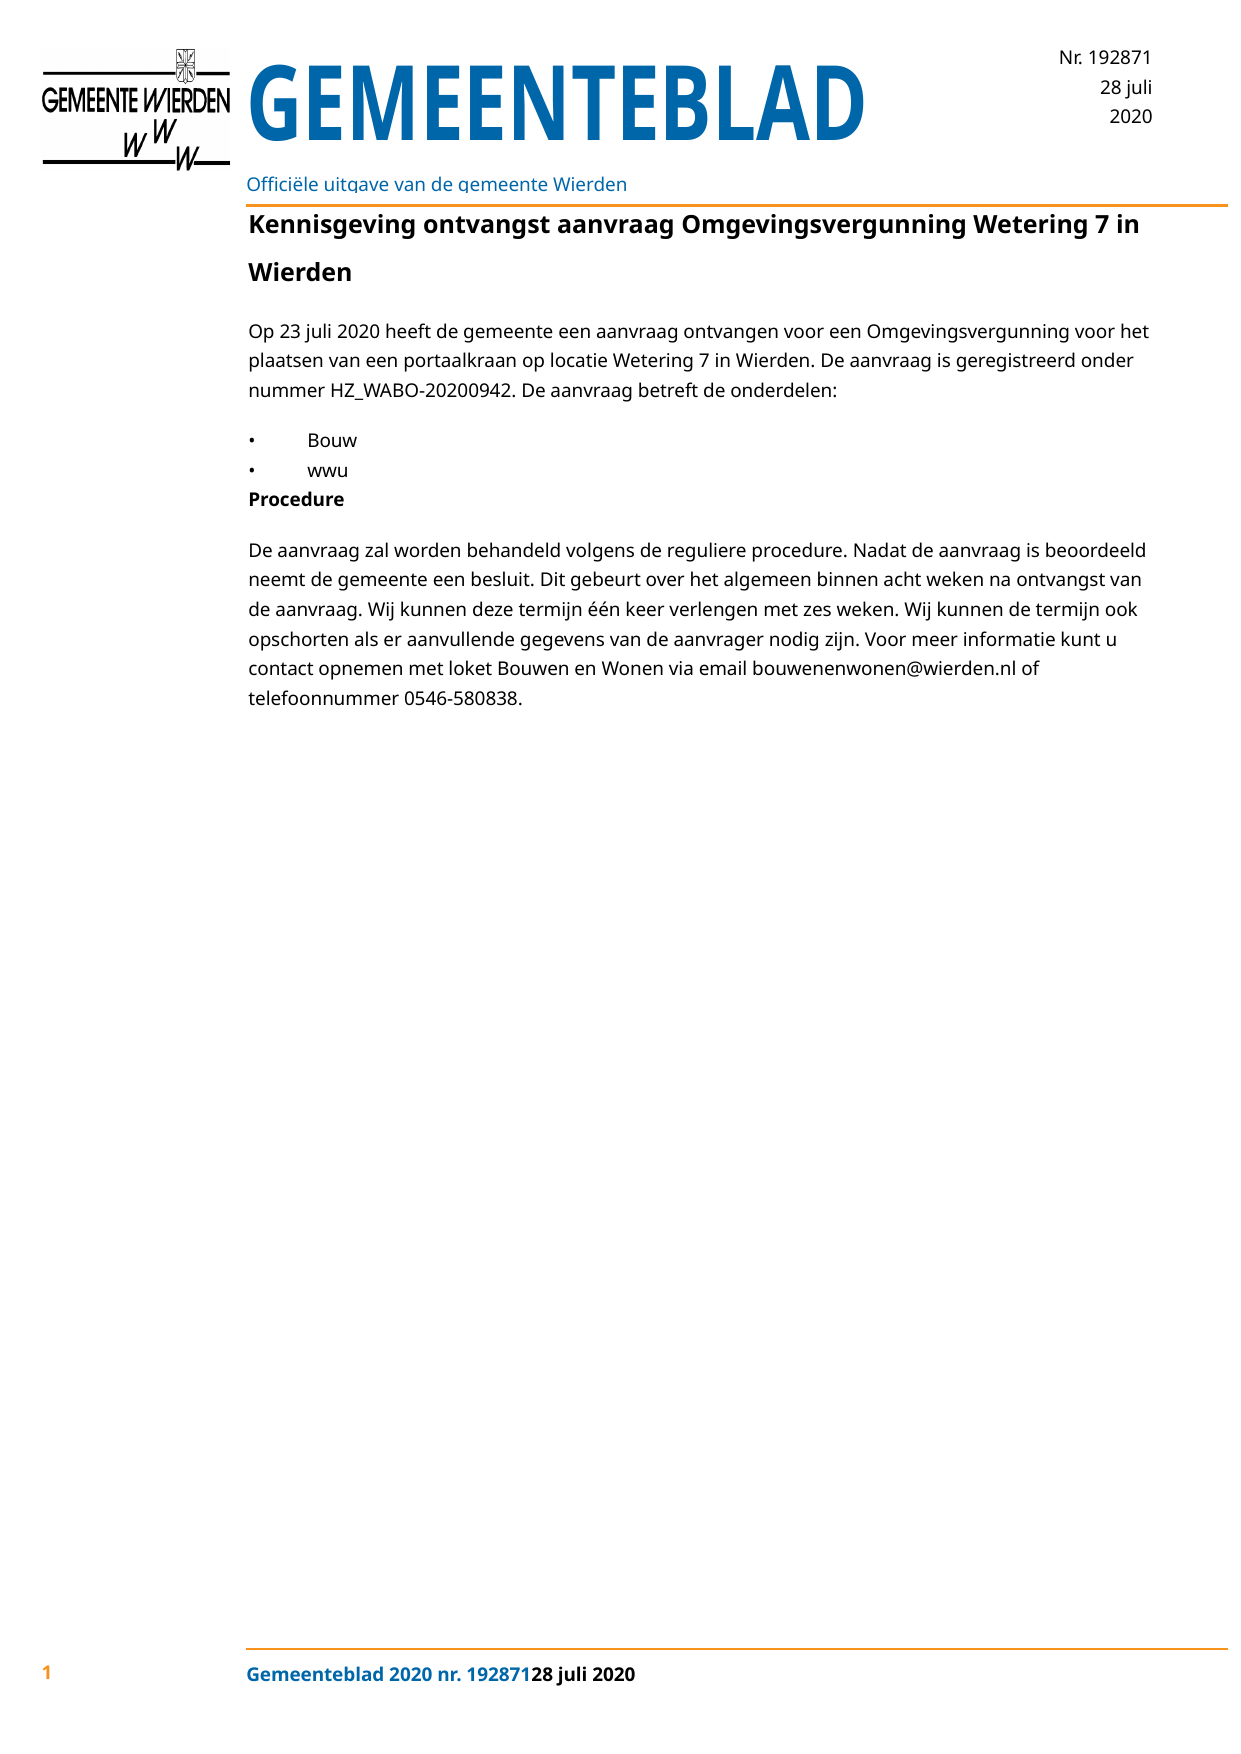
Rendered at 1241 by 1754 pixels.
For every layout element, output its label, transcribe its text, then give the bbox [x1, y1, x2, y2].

list wwu [248, 457, 1152, 483]
text Procedure [248, 487, 1152, 512]
picture [41, 47, 231, 172]
text Kennisgeving ontvangst aanvraag Omgevingsvergunning Wetering 7 in Wierden [248, 207, 1152, 288]
list Bouw [248, 427, 1152, 453]
text De aanvraag zal worden behandeld volgens de reguliere procedure. Nadat de aanvraag is beoordeeld neemt de gemeente een besluit. Dit gebeurt over het algemeen binnen acht weken na ontvangst van de aanvraag. Wij kunnen deze termijn één keer verlengen met zes weken. Wij kunnen de termijn ook opschorten als er aanvullende gegevens van de aanvrager nodig zijn. Voor meer informatie kunt u contact opnemen met loket Bouwen en Wonen via email bouwenenwonen@wierden.nl of telefoonnummer 0546-580838. [248, 537, 1152, 711]
text Op 23 juli 2020 heeft de gemeente een aanvraag ontvangen voor een Omgevingsvergunning voor het plaatsen van een portaalkraan op locatie Wetering 7 in Wierden. De aanvraag is geregistreerd onder nummer HZ_WABO-20200942. De aanvraag betreft de onderdelen: [248, 318, 1152, 403]
